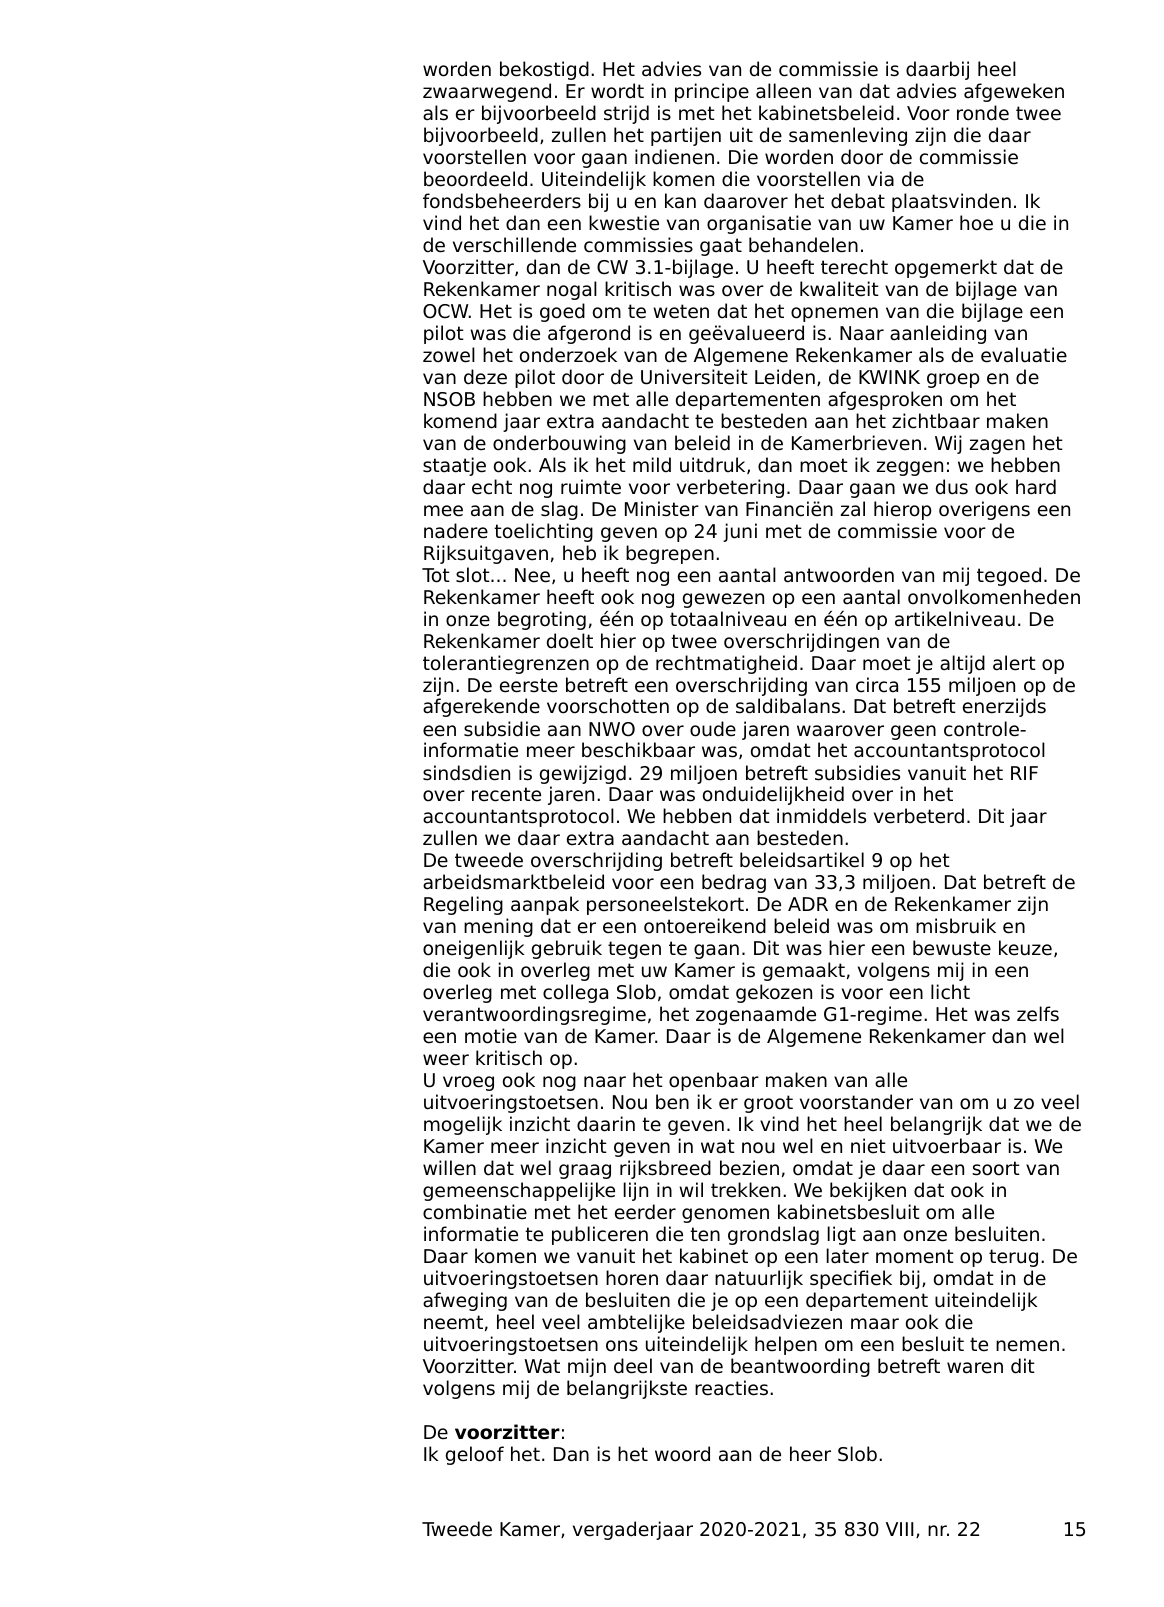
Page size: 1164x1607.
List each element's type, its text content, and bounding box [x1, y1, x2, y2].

text Voorzitter, dan de CW 3.1-bijlage. U heeft terecht opgemerkt dat de Rekenkamer nogal kritisch was over de kwaliteit van de bijlage van OCW. Het is goed om te weten dat het opnemen van die bijlage een pilot was die afgerond is en geëvalueerd is. Naar aanleiding van zowel het onderzoek van de Algemene Rekenkamer als de evaluatie van deze pilot door de Universiteit Leiden, de KWINK groep en de NSOB hebben we met alle departementen afgesproken om het komend jaar extra aandacht te besteden aan het zichtbaar maken van de onderbouwing van beleid in de Kamerbrieven. Wij zagen het staatje ook. Als ik het mild uitdruk, dan moet ik zeggen: we hebben daar echt nog ruimte voor verbetering. Daar gaan we dus ook hard mee aan de slag. De Minister van Financiën zal hierop overigens een nadere toelichting geven op 24 juni met de commissie voor de Rijksuitgaven, heb ik begrepen. [422, 257, 1087, 564]
text worden bekostigd. Het advies van de commissie is daarbij heel zwaarwegend. Er wordt in principe alleen van dat advies afgeweken als er bijvoorbeeld strijd is met het kabinetsbeleid. Voor ronde twee bijvoorbeeld, zullen het partijen uit de samenleving zijn die daar voorstellen voor gaan indienen. Die worden door de commissie beoordeeld. Uiteindelijk komen die voorstellen via de fondsbeheerders bij u en kan daarover het debat plaatsvinden. Ik vind het dan een kwestie van organisatie van uw Kamer hoe u die in de verschillende commissies gaat behandelen. [422, 59, 1087, 257]
text Tot slot... Nee, u heeft nog een aantal antwoorden van mij tegoed. De Rekenkamer heeft ook nog gewezen op een aantal onvolkomenheden in onze begroting, één op totaalniveau en één op artikelniveau. De Rekenkamer doelt hier op twee overschrijdingen van de tolerantiegrenzen op de rechtmatigheid. Daar moet je altijd alert op zijn. De eerste betreft een overschrijding van circa 155 miljoen op de afgerekende voorschotten op de saldibalans. Dat betreft enerzijds een subsidie aan NWO over oude jaren waarover geen controle-informatie meer beschikbaar was, omdat het accountantsprotocol sindsdien is gewijzigd. 29 miljoen betreft subsidies vanuit het RIF over recente jaren. Daar was onduidelijkheid over in het accountantsprotocol. We hebben dat inmiddels verbeterd. Dit jaar zullen we daar extra aandacht aan besteden. [422, 564, 1087, 850]
text Voorzitter. Wat mijn deel van de beantwoording betreft waren dit volgens mij de belangrijkste reacties. [422, 1356, 1087, 1400]
text U vroeg ook nog naar het openbaar maken van alle uitvoeringstoetsen. Nou ben ik er groot voorstander van om u zo veel mogelijk inzicht daarin te geven. Ik vind het heel belangrijk dat we de Kamer meer inzicht geven in wat nou wel en niet uitvoerbaar is. We willen dat wel graag rijksbreed bezien, omdat je daar een soort van gemeenschappelijke lijn in wil trekken. We bekijken dat ook in combinatie met het eerder genomen kabinetsbesluit om alle informatie te publiceren die ten grondslag ligt aan onze besluiten. Daar komen we vanuit het kabinet op een later moment op terug. De uitvoeringstoetsen horen daar natuurlijk specifiek bij, omdat in de afweging van de besluiten die je op een departement uiteindelijk neemt, heel veel ambtelijke beleidsadviezen maar ook die uitvoeringstoetsen ons uiteindelijk helpen om een besluit te nemen. [422, 1070, 1087, 1356]
text Ik geloof het. Dan is het woord aan de heer Slob. [422, 1444, 1087, 1466]
text De tweede overschrijding betreft beleidsartikel 9 op het arbeidsmarktbeleid voor een bedrag van 33,3 miljoen. Dat betreft de Regeling aanpak personeelstekort. De ADR en de Rekenkamer zijn van mening dat er een ontoereikend beleid was om misbruik en oneigenlijk gebruik tegen te gaan. Dit was hier een bewuste keuze, die ook in overleg met uw Kamer is gemaakt, volgens mij in een overleg met collega Slob, omdat gekozen is voor een licht verantwoordingsregime, het zogenaamde G1-regime. Het was zelfs een motie van de Kamer. Daar is de Algemene Rekenkamer dan wel weer kritisch op. [422, 850, 1087, 1070]
text De voorzitter: [422, 1422, 1087, 1444]
